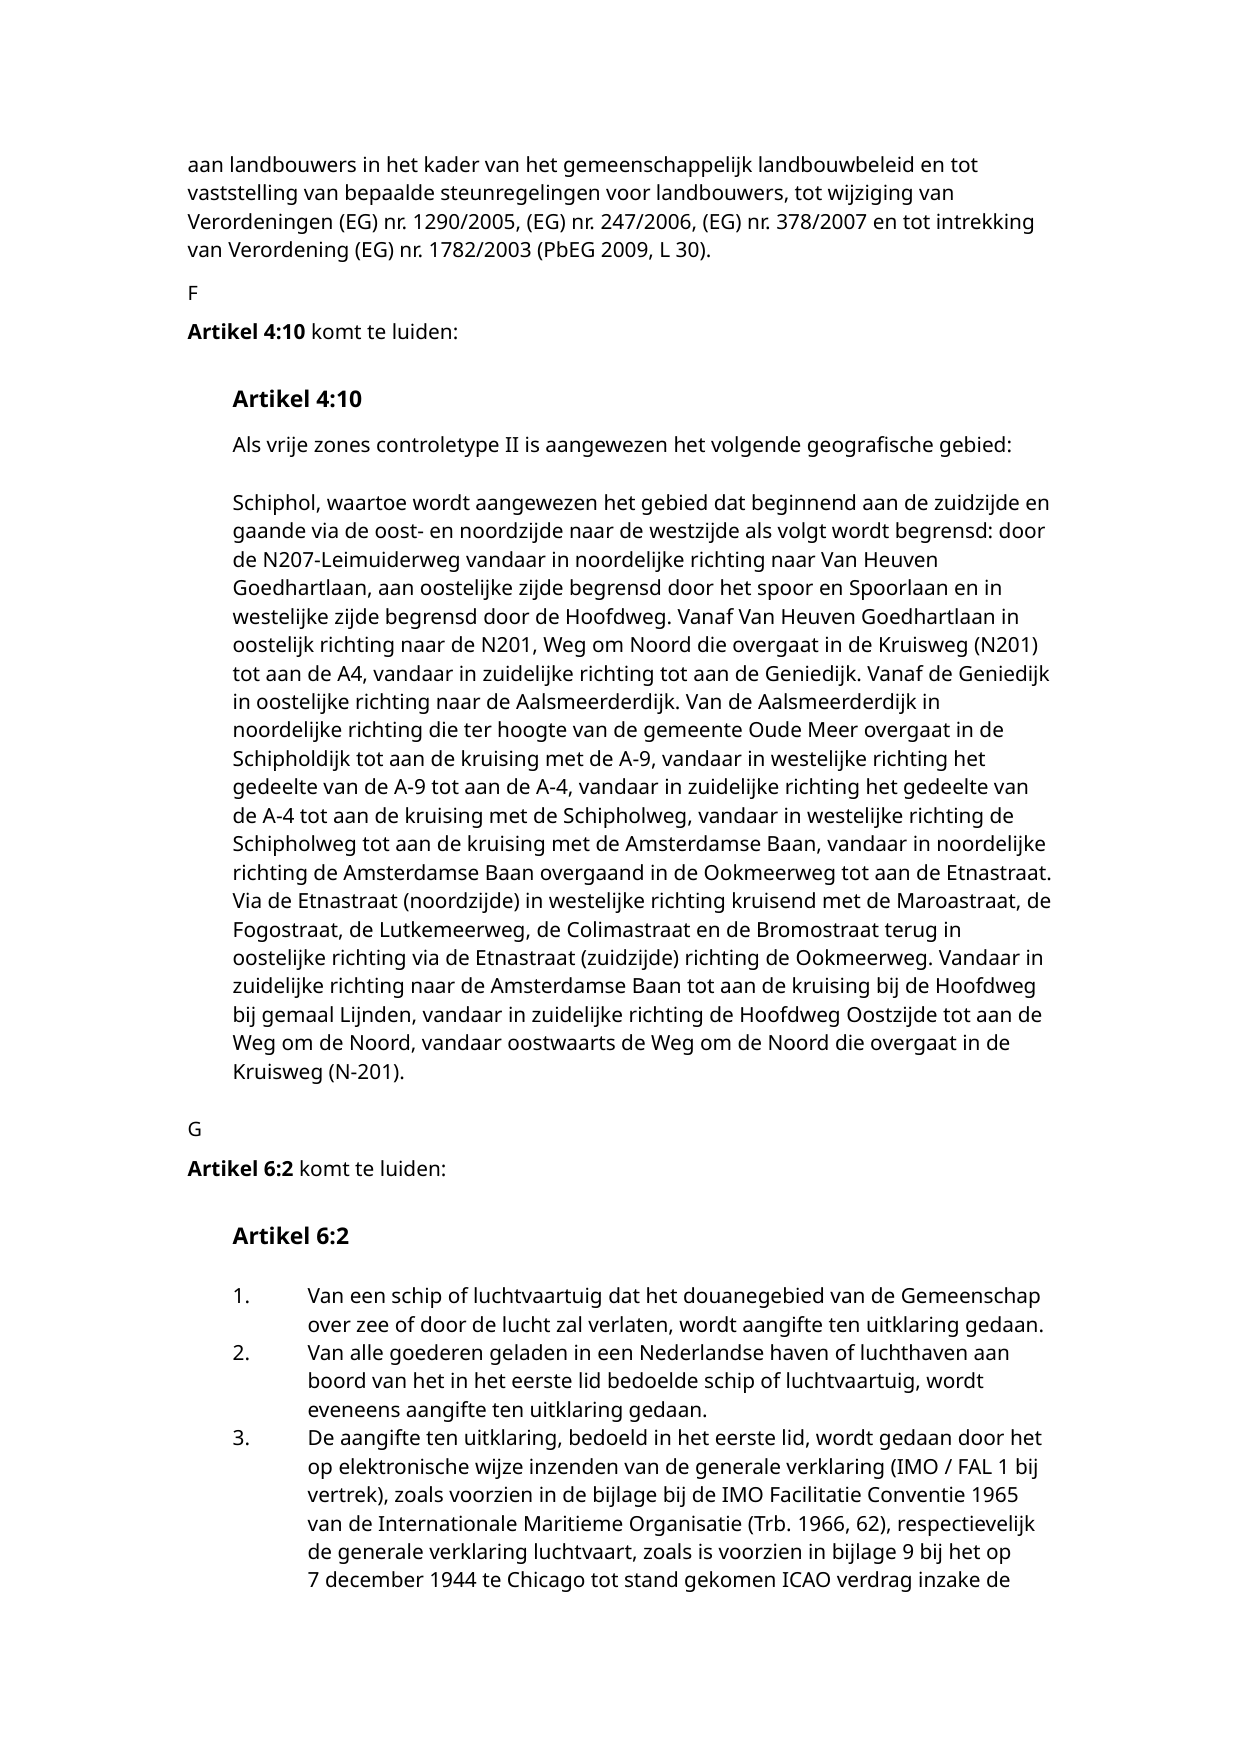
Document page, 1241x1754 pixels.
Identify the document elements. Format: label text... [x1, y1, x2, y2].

subtitle Artikel 4:10 [232, 383, 1053, 415]
text F [187, 279, 1053, 306]
text aan landbouwers in het kader van het gemeenschappelijk landbouwbeleid en tot vaststelling van bepaalde steunregelingen voor landbouwers, tot wijziging van Verordeningen (EG) nr. 1290/2005, (EG) nr. 247/2006, (EG) nr. 378/2007 en tot intrekking van Verordening (EG) nr. 1782/2003 (PbEG 2009, L 30). [187, 150, 1053, 264]
text Als vrije zones controletype II is aangewezen het volgende geografische gebied: [232, 430, 1053, 458]
text Schiphol, waartoe wordt aangewezen het gebied dat beginnend aan de zuidzijde en gaande via de oost- en noordzijde naar de westzijde als volgt wordt begrensd: door de N207-Leimuiderweg vandaar in noordelijke richting naar Van Heuven Goedhartlaan, aan oostelijke zijde begrensd door het spoor en Spoorlaan en in westelijke zijde begrensd door de Hoofdweg. Vanaf Van Heuven Goedhartlaan in oostelijk richting naar de N201, Weg om Noord die overgaat in de Kruisweg (N201) tot aan de A4, vandaar in zuidelijke richting tot aan de Geniedijk. Vanaf de Geniedijk in oostelijke richting naar de Aalsmeerderdijk. Van de Aalsmeerderdijk in noordelijke richting die ter hoogte van de gemeente Oude Meer overgaat in de Schipholdijk tot aan de kruising met de A-9, vandaar in westelijke richting het gedeelte van de A-9 tot aan de A-4, vandaar in zuidelijke richting het gedeelte van de A-4 tot aan de kruising met de Schipholweg, vandaar in westelijke richting de Schipholweg tot aan de kruising met de Amsterdamse Baan, vandaar in noordelijke richting de Amsterdamse Baan overgaand in de Ookmeerweg tot aan de Etnastraat. Via de Etnastraat (noordzijde) in westelijke richting kruisend met de Maroastraat, de Fogostraat, de Lutkemeerweg, de Colimastraat en de Bromostraat terug in oostelijke richting via de Etnastraat (zuidzijde) richting de Ookmeerweg. Vandaar in zuidelijke richting naar de Amsterdamse Baan tot aan de kruising bij de Hoofdweg bij gemaal Lijnden, vandaar in zuidelijke richting de Hoofdweg Oostzijde tot aan de Weg om de Noord, vandaar oostwaarts de Weg om de Noord die overgaat in de Kruisweg (N-201). [232, 488, 1053, 1085]
text Artikel 6:2 komt te luiden: [187, 1154, 1053, 1182]
text G [187, 1115, 1053, 1142]
list Van een schip of luchtvaartuig dat het douanegebied van de Gemeenschap over zee of door de lucht zal verlaten, wordt aangifte ten uitklaring gedaan. [232, 1281, 1053, 1338]
subtitle Artikel 6:2 [232, 1220, 1053, 1251]
list Van alle goederen geladen in een Nederlandse haven of luchthaven aan boord van het in het eerste lid bedoelde schip of luchtvaartuig, wordt eveneens aangifte ten uitklaring gedaan. [232, 1338, 1053, 1423]
text Artikel 4:10 komt te luiden: [187, 317, 1053, 346]
list De aangifte ten uitklaring, bedoeld in het eerste lid, wordt gedaan door het op elektronische wijze inzenden van de generale verklaring (IMO / FAL 1 bij vertrek), zoals voorzien in de bijlage bij de IMO Facilitatie Conventie 1965 van de Internationale Maritieme Organisatie (Trb. 1966, 62), respectievelijk de generale verklaring luchtvaart, zoals is voorzien in bijlage 9 bij het op 7 december 1944 te Chicago tot stand gekomen ICAO verdrag inzake de [232, 1423, 1053, 1594]
